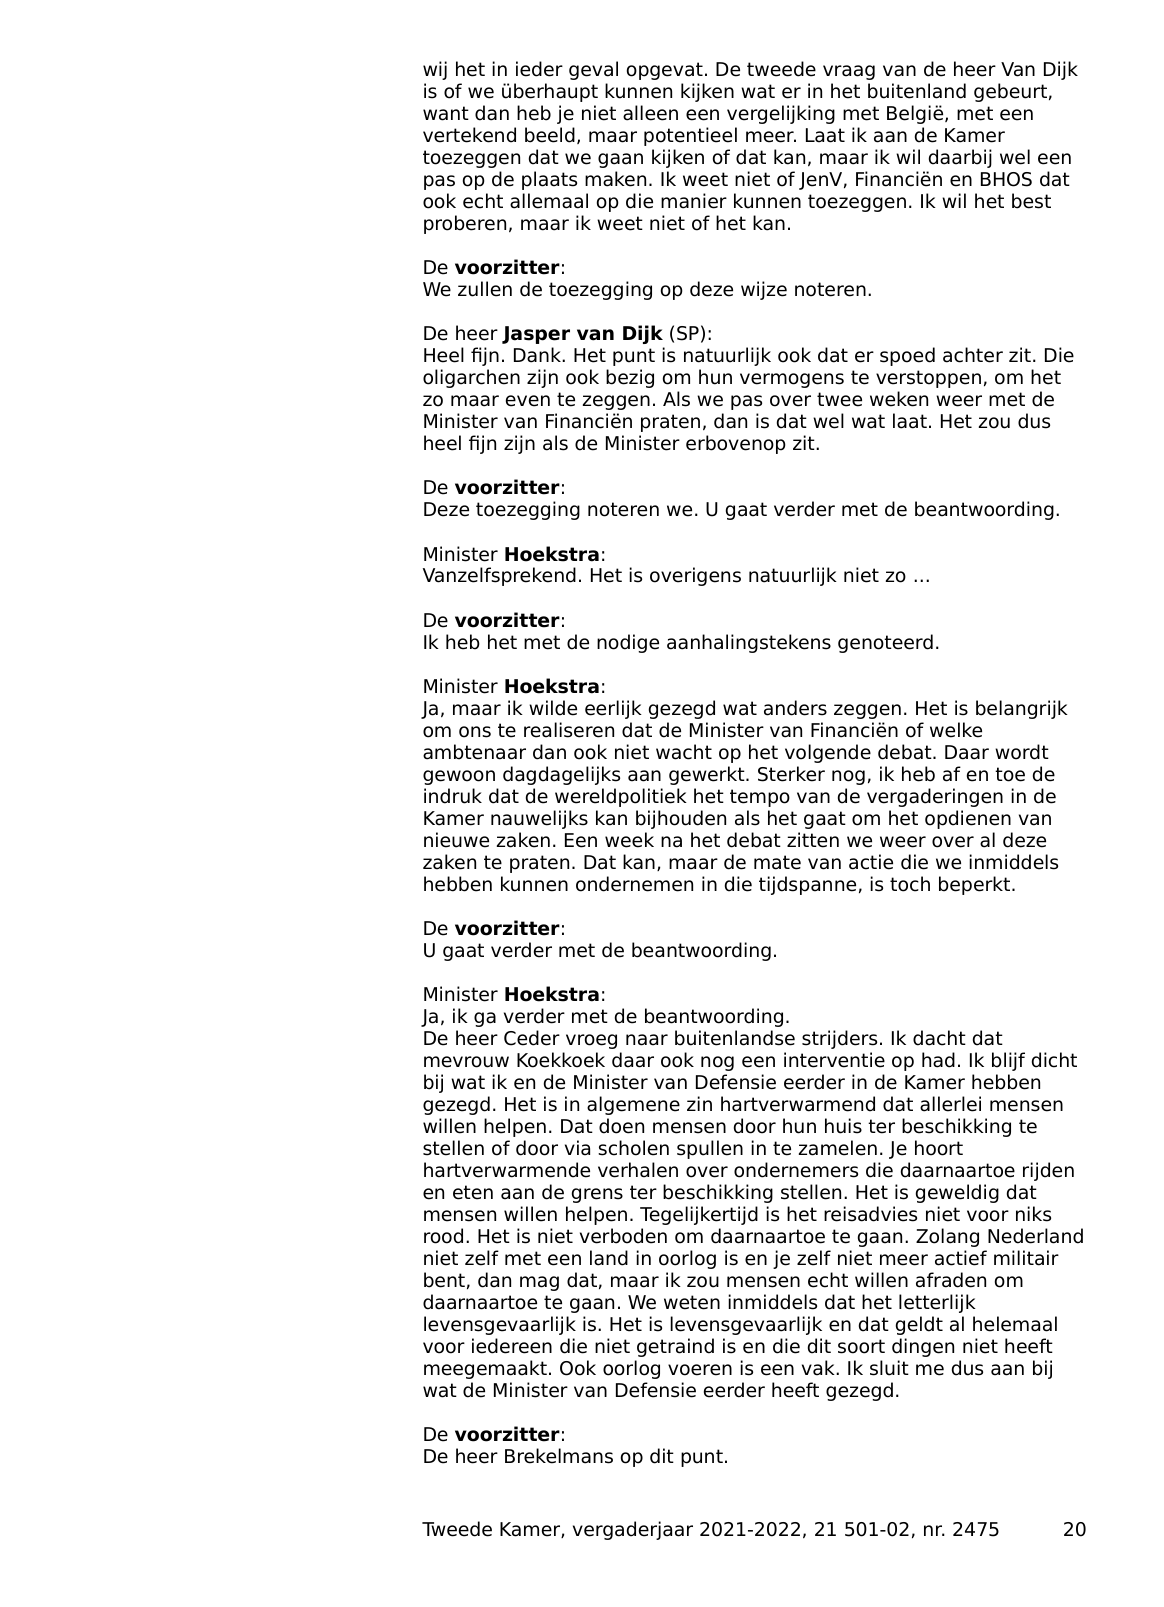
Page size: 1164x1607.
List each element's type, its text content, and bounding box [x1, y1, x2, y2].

text Ja, ik ga verder met de beantwoording. [422, 1006, 1087, 1028]
text U gaat verder met de beantwoording. [422, 940, 1087, 962]
text Minister Hoekstra: [422, 676, 1087, 698]
text Heel fijn. Dank. Het punt is natuurlijk ook dat er spoed achter zit. Die oligarchen zijn ook bezig om hun vermogens te verstoppen, om het zo maar even te zeggen. Als we pas over twee weken weer met de Minister van Financiën praten, dan is dat wel wat laat. Het zou dus heel fijn zijn als de Minister erbovenop zit. [422, 345, 1087, 455]
text We zullen de toezegging op deze wijze noteren. [422, 279, 1087, 301]
text Minister Hoekstra: [422, 984, 1087, 1006]
text Deze toezegging noteren we. U gaat verder met de beantwoording. [422, 499, 1087, 521]
text De heer Brekelmans op dit punt. [422, 1446, 1087, 1468]
text De voorzitter: [422, 1424, 1087, 1446]
text Ja, maar ik wilde eerlijk gezegd wat anders zeggen. Het is belangrijk om ons te realiseren dat de Minister van Financiën of welke ambtenaar dan ook niet wacht op het volgende debat. Daar wordt gewoon dagdagelijks aan gewerkt. Sterker nog, ik heb af en toe de indruk dat de wereldpolitiek het tempo van de vergaderingen in de Kamer nauwelijks kan bijhouden als het gaat om het opdienen van nieuwe zaken. Een week na het debat zitten we weer over al deze zaken te praten. Dat kan, maar de mate van actie die we inmiddels hebben kunnen ondernemen in die tijdspanne, is toch beperkt. [422, 698, 1087, 896]
text De voorzitter: [422, 609, 1087, 632]
text Vanzelfsprekend. Het is overigens natuurlijk niet zo ... [422, 565, 1087, 587]
text De voorzitter: [422, 477, 1087, 499]
text Ik heb het met de nodige aanhalingstekens genoteerd. [422, 632, 1087, 653]
text Minister Hoekstra: [422, 543, 1087, 565]
text De heer Jasper van Dijk (SP): [422, 323, 1087, 345]
text De heer Ceder vroeg naar buitenlandse strijders. Ik dacht dat mevrouw Koekkoek daar ook nog een interventie op had. Ik blijf dicht bij wat ik en de Minister van Defensie eerder in de Kamer hebben gezegd. Het is in algemene zin hartverwarmend dat allerlei mensen willen helpen. Dat doen mensen door hun huis ter beschikking te stellen of door via scholen spullen in te zamelen. Je hoort hartverwarmende verhalen over ondernemers die daarnaartoe rijden en eten aan de grens ter beschikking stellen. Het is geweldig dat mensen willen helpen. Tegelijkertijd is het reisadvies niet voor niks rood. Het is niet verboden om daarnaartoe te gaan. Zolang Nederland niet zelf met een land in oorlog is en je zelf niet meer actief militair bent, dan mag dat, maar ik zou mensen echt willen afraden om daarnaartoe te gaan. We weten inmiddels dat het letterlijk levensgevaarlijk is. Het is levensgevaarlijk en dat geldt al helemaal voor iedereen die niet getraind is en die dit soort dingen niet heeft meegemaakt. Ook oorlog voeren is een vak. Ik sluit me dus aan bij wat de Minister van Defensie eerder heeft gezegd. [422, 1028, 1087, 1401]
text De voorzitter: [422, 918, 1087, 940]
text De voorzitter: [422, 257, 1087, 279]
text wij het in ieder geval opgevat. De tweede vraag van de heer Van Dijk is of we überhaupt kunnen kijken wat er in het buitenland gebeurt, want dan heb je niet alleen een vergelijking met België, met een vertekend beeld, maar potentieel meer. Laat ik aan de Kamer toezeggen dat we gaan kijken of dat kan, maar ik wil daarbij wel een pas op de plaats maken. Ik weet niet of JenV, Financiën en BHOS dat ook echt allemaal op die manier kunnen toezeggen. Ik wil het best proberen, maar ik weet niet of het kan. [422, 59, 1087, 235]
